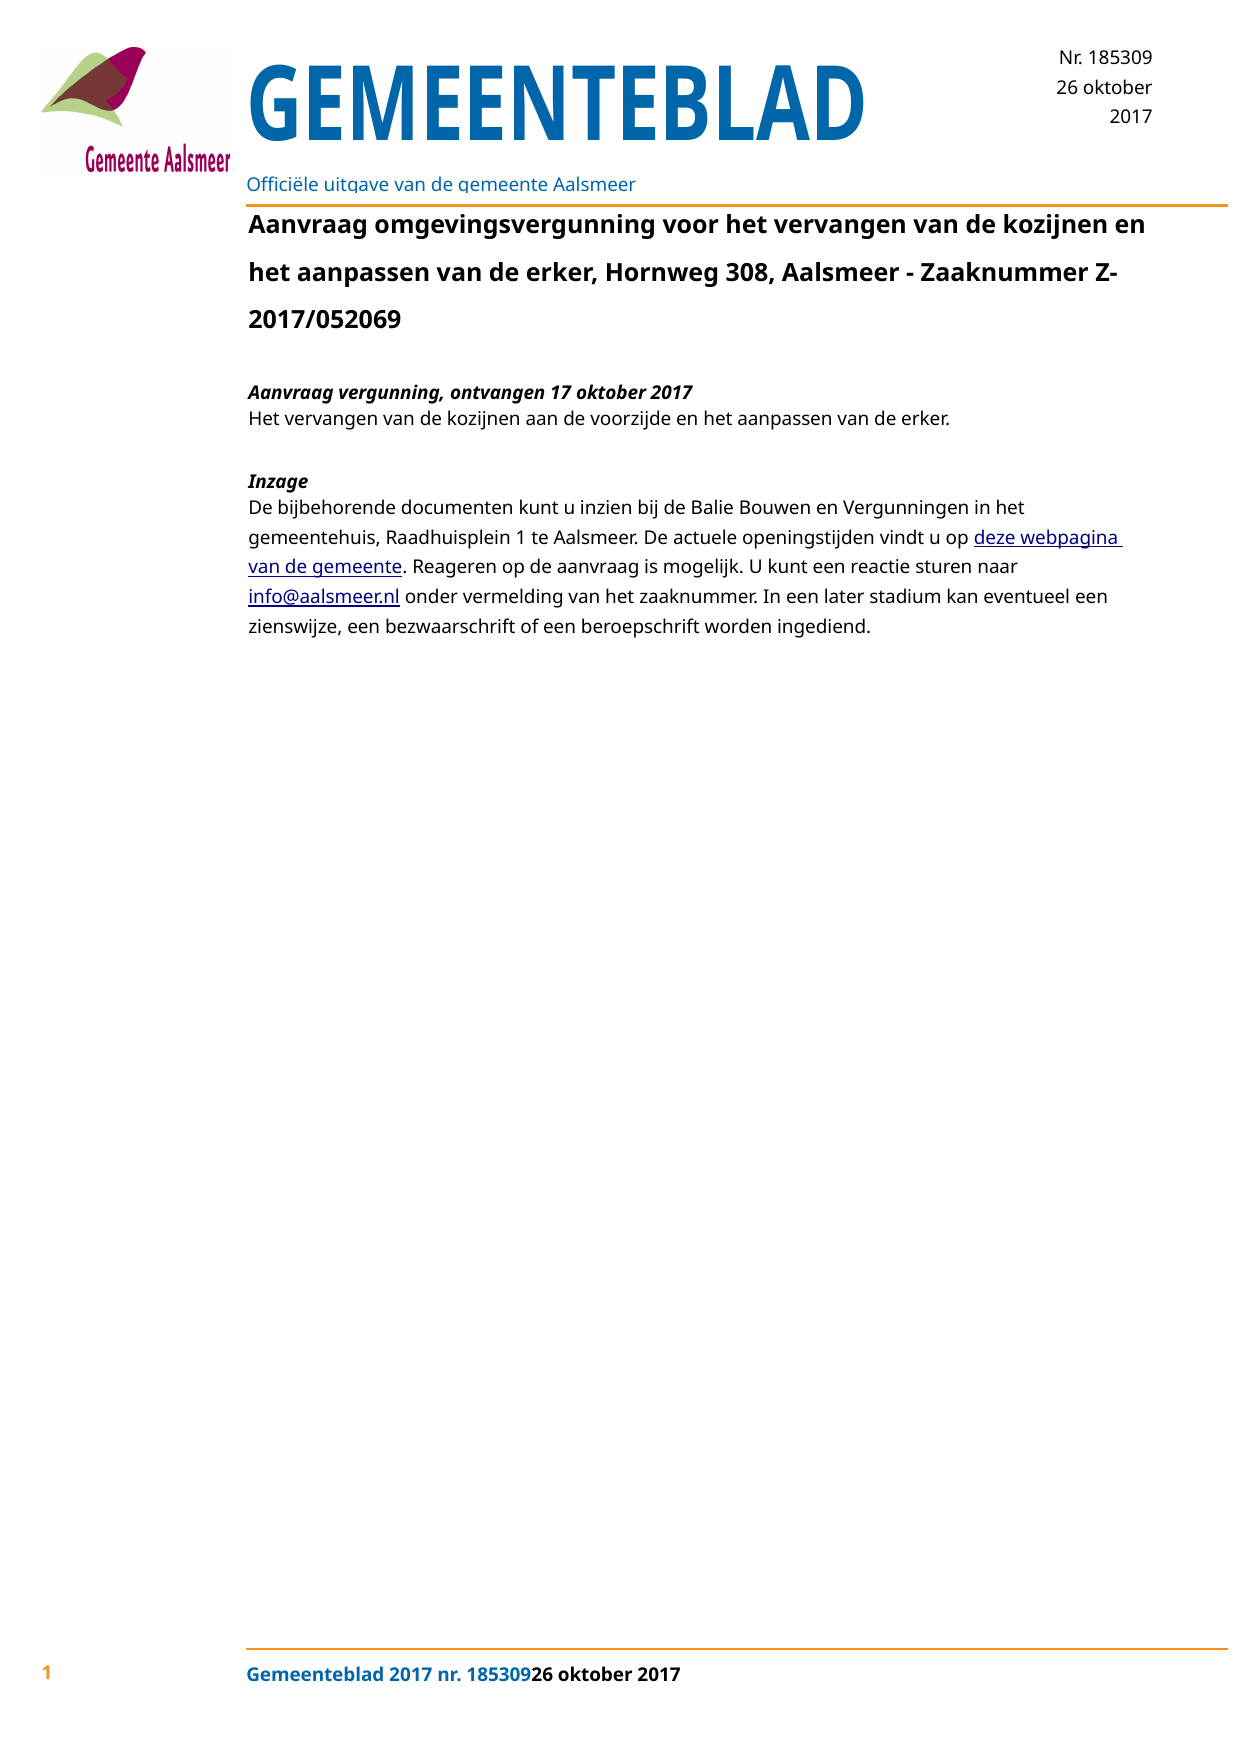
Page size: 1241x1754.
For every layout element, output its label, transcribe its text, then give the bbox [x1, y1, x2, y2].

text ​ [248, 663, 1152, 689]
text Aanvraag omgevingsvergunning voor het vervangen van de kozijnen en het aanpassen van de erker, Hornweg 308, Aalsmeer - Zaaknummer Z-2017/052069 [248, 207, 1152, 336]
picture [41, 47, 231, 172]
text Aanvraag vergunning, ontvangen 17 oktober 2017 [248, 379, 1152, 405]
text De bijbehorende documenten kunt u inzien bij de Balie Bouwen en Vergunningen in het gemeentehuis, Raadhuisplein 1 te Aalsmeer. De actuele openingstijden vindt u op deze webpagina van de gemeente. Reageren op de aanvraag is mogelijk. U kunt een reactie sturen naar info@aalsmeer.nl onder vermelding van het zaaknummer. In een later stadium kan eventueel een zienswijze, een bezwaarschrift of een beroepschrift worden ingediend. [248, 494, 1152, 638]
text Inzage [248, 469, 1152, 494]
text Het vervangen van de kozijnen aan de voorzijde en het aanpassen van de erker. [248, 405, 1152, 431]
